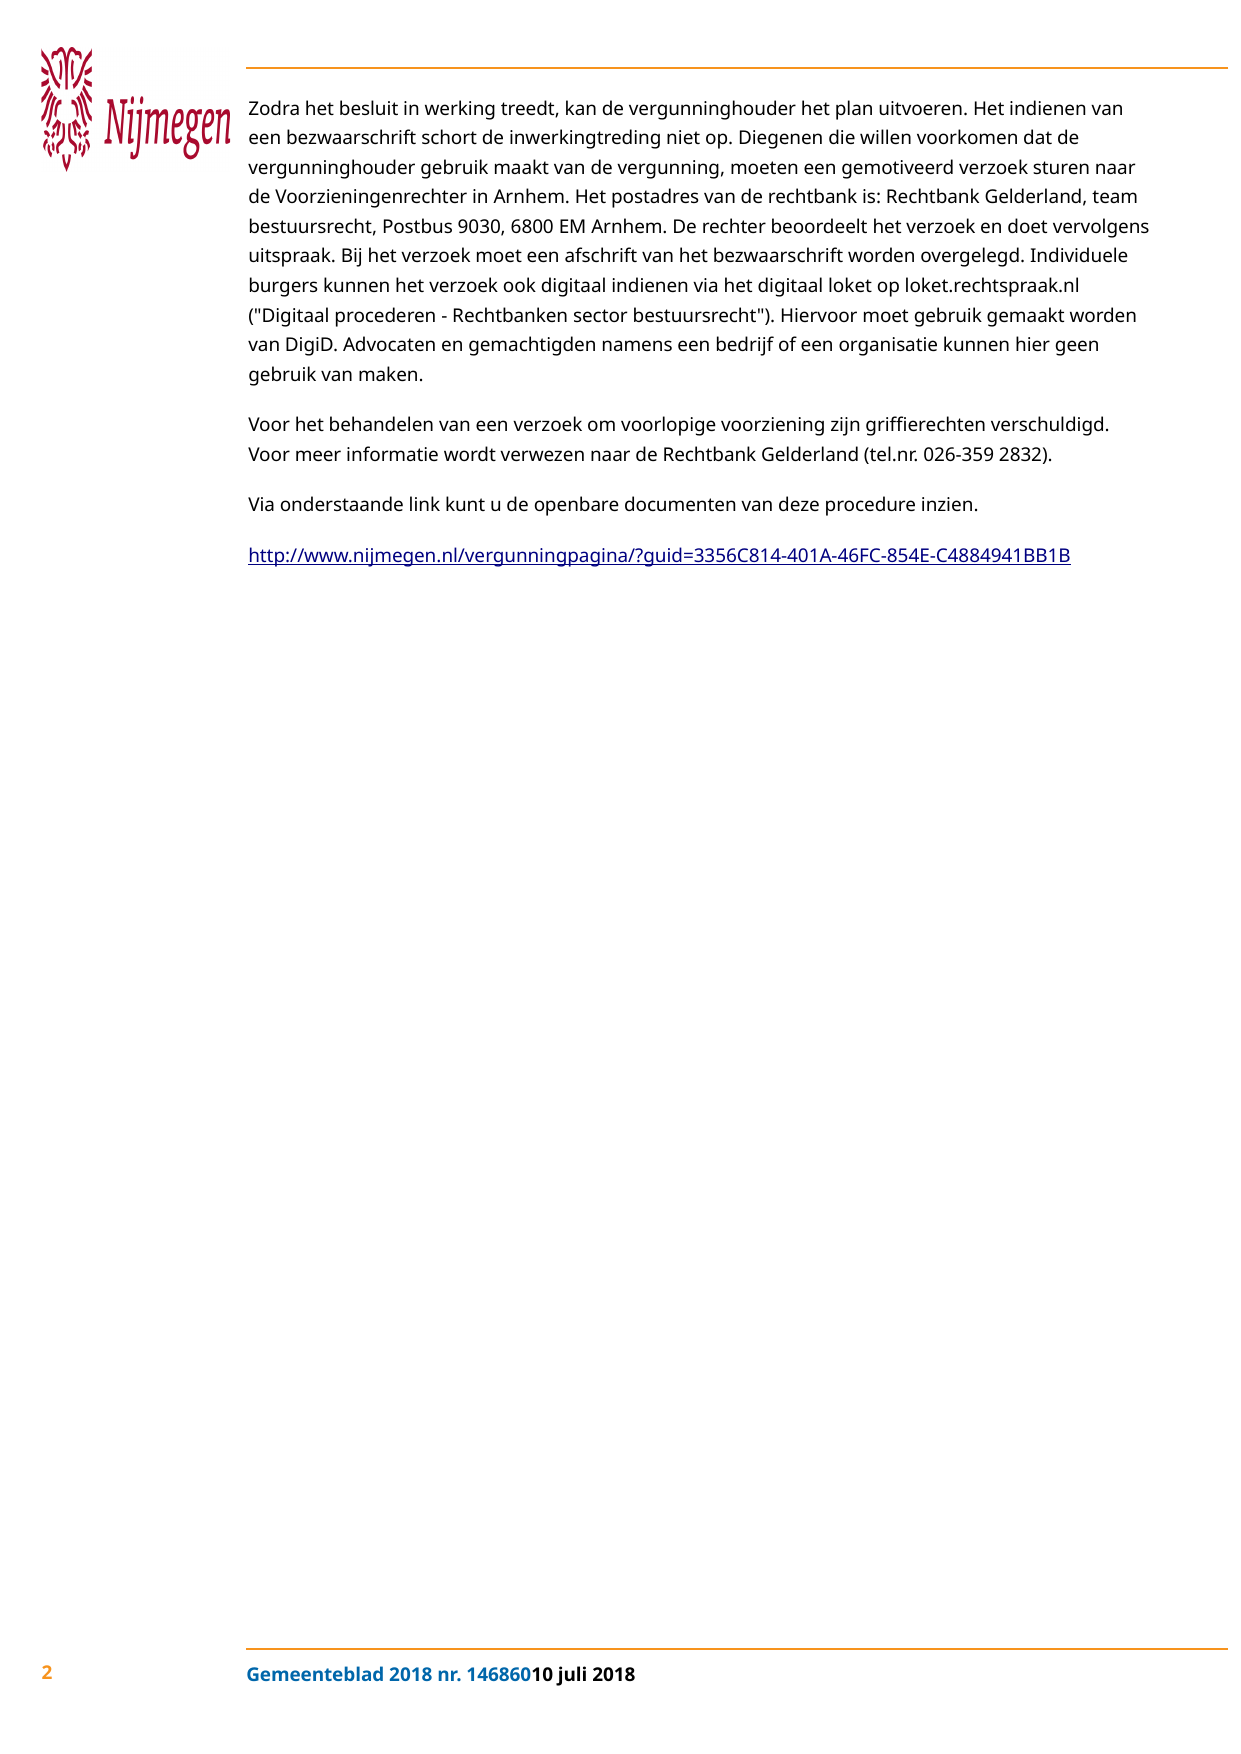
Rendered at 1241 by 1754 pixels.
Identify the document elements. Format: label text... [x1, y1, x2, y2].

text Zodra het besluit in werking treedt, kan de vergunninghouder het plan uitvoeren. Het indienen van een bezwaarschrift schort de inwerkingtreding niet op. Diegenen die willen voorkomen dat de vergunninghouder gebruik maakt van de vergunning, moeten een gemotiveerd verzoek sturen naar de Voorzieningenrechter in Arnhem. Het postadres van de rechtbank is: Rechtbank Gelderland, team bestuursrecht, Postbus 9030, 6800 EM Arnhem. De rechter beoordeelt het verzoek en doet vervolgens uitspraak. Bij het verzoek moet een afschrift van het bezwaarschrift worden overgelegd. Individuele burgers kunnen het verzoek ook digitaal indienen via het digitaal loket op loket.rechtspraak.nl ("Digitaal procederen - Rechtbanken sector bestuursrecht"). Hiervoor moet gebruik gemaakt worden van DigiD. Advocaten en gemachtigden namens een bedrijf of een organisatie kunnen hier geen gebruik van maken. [248, 95, 1152, 387]
text Via onderstaande link kunt u de openbare documenten van deze procedure inzien. [248, 491, 1152, 517]
picture [41, 47, 231, 172]
text Voor het behandelen van een verzoek om voorlopige voorziening zijn griffierechten verschuldigd. Voor meer informatie wordt verwezen naar de Rechtbank Gelderland (tel.nr. 026-359 2832). [248, 411, 1152, 467]
text http://www.nijmegen.nl/vergunningpagina/?guid=3356C814-401A-46FC-854E-C4884941BB1B [248, 542, 1152, 568]
